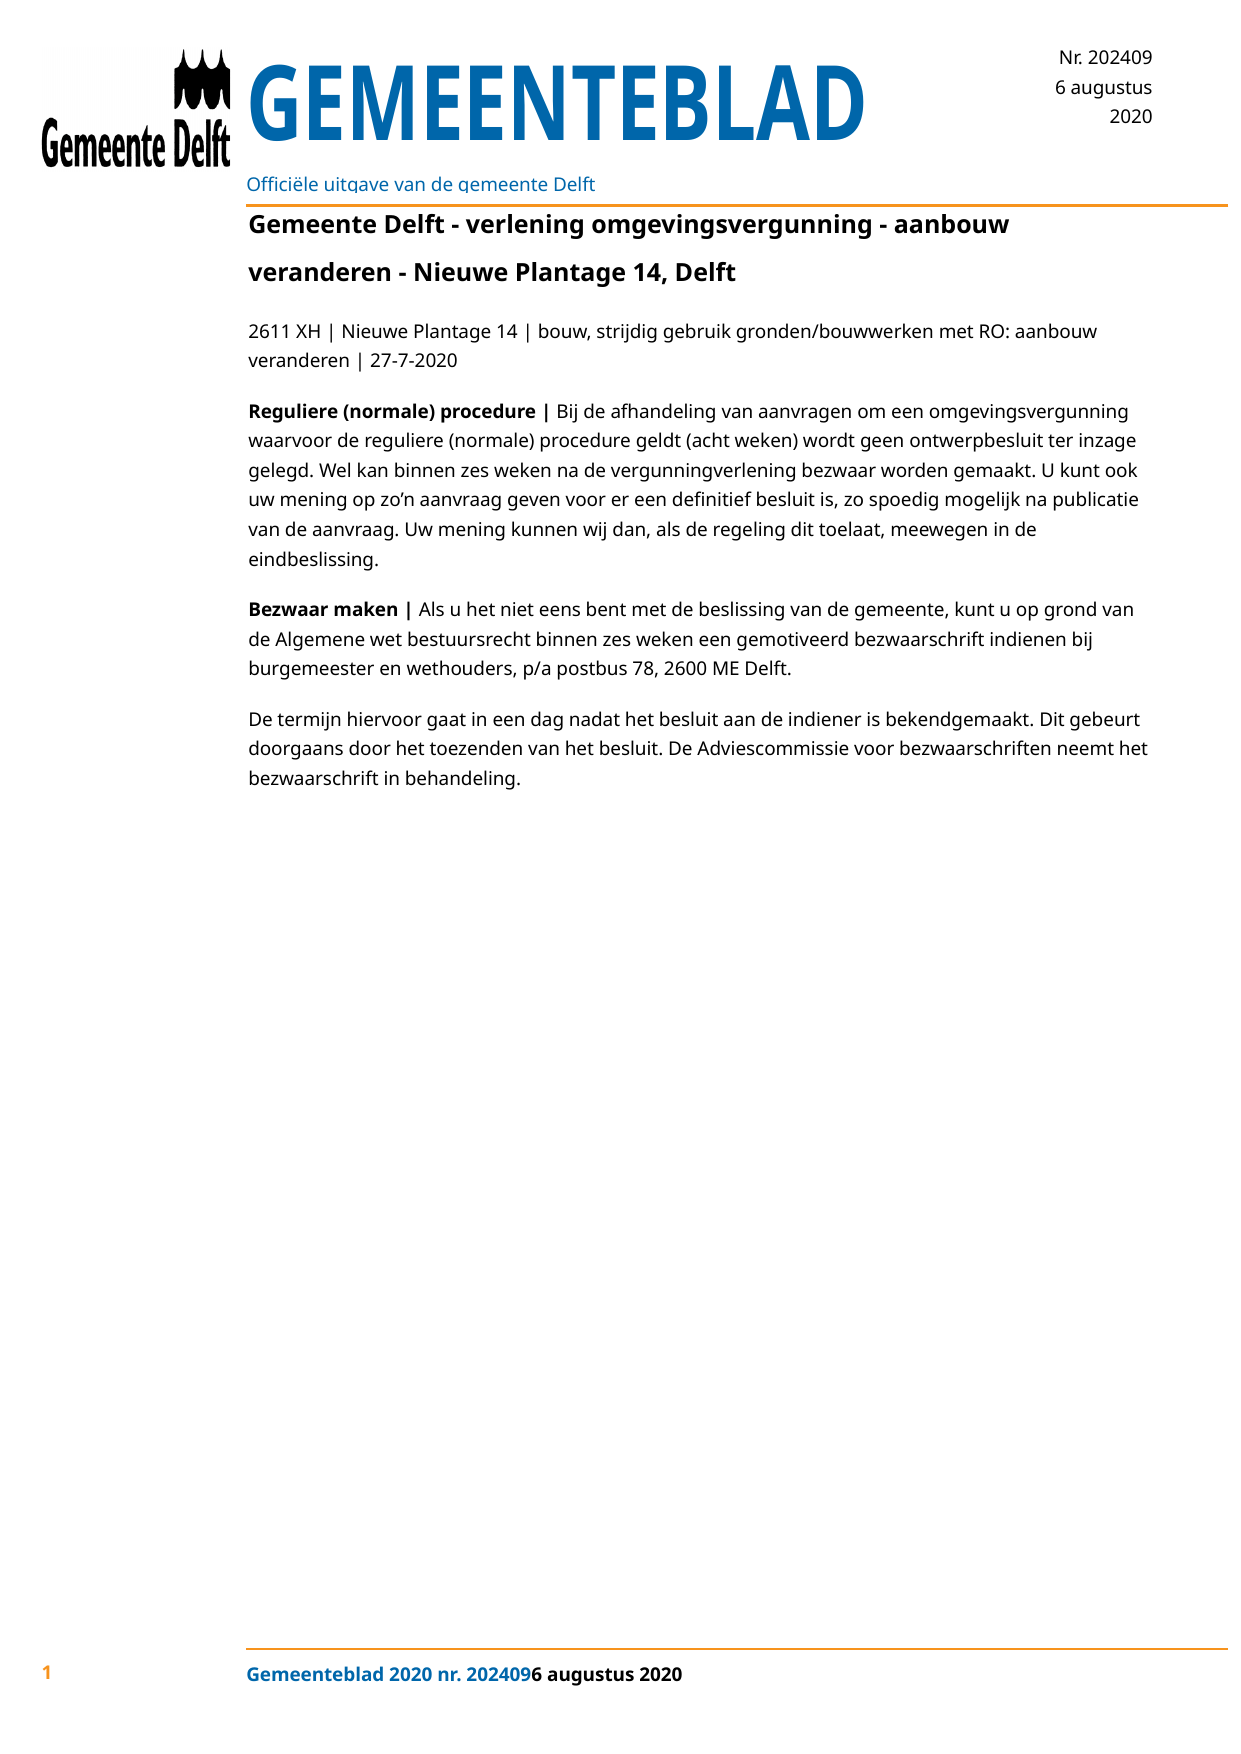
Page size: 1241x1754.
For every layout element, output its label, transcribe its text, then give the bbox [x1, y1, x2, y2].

text Bezwaar maken | Als u het niet eens bent met de beslissing van de gemeente, kunt u op grond van de Algemene wet bestuursrecht binnen zes weken een gemotiveerd bezwaarschrift indienen bij burgemeester en wethouders, p/a postbus 78, 2600 ME Delft. [248, 596, 1152, 681]
text 2611 XH | Nieuwe Plantage 14 | bouw, strijdig gebruik gronden/bouwwerken met RO: aanbouw veranderen | 27-7-2020 [248, 318, 1152, 373]
picture [41, 47, 231, 172]
text De termijn hiervoor gaat in een dag nadat het besluit aan de indiener is bekendgemaakt. Dit gebeurt doorgaans door het toezenden van het besluit. De Adviescommissie voor bezwaarschriften neemt het bezwaarschrift in behandeling. [248, 706, 1152, 791]
text Gemeente Delft - verlening omgevingsvergunning - aanbouw veranderen - Nieuwe Plantage 14, Delft [248, 207, 1152, 288]
text Reguliere (normale) procedure | Bij de afhandeling van aanvragen om een omgevingsvergunning waarvoor de reguliere (normale) procedure geldt (acht weken) wordt geen ontwerpbesluit ter inzage gelegd. Wel kan binnen zes weken na de vergunningverlening bezwaar worden gemaakt. U kunt ook uw mening op zo’n aanvraag geven voor er een definitief besluit is, zo spoedig mogelijk na publicatie van de aanvraag. Uw mening kunnen wij dan, als de regeling dit toelaat, meewegen in de eindbeslissing. [248, 398, 1152, 572]
